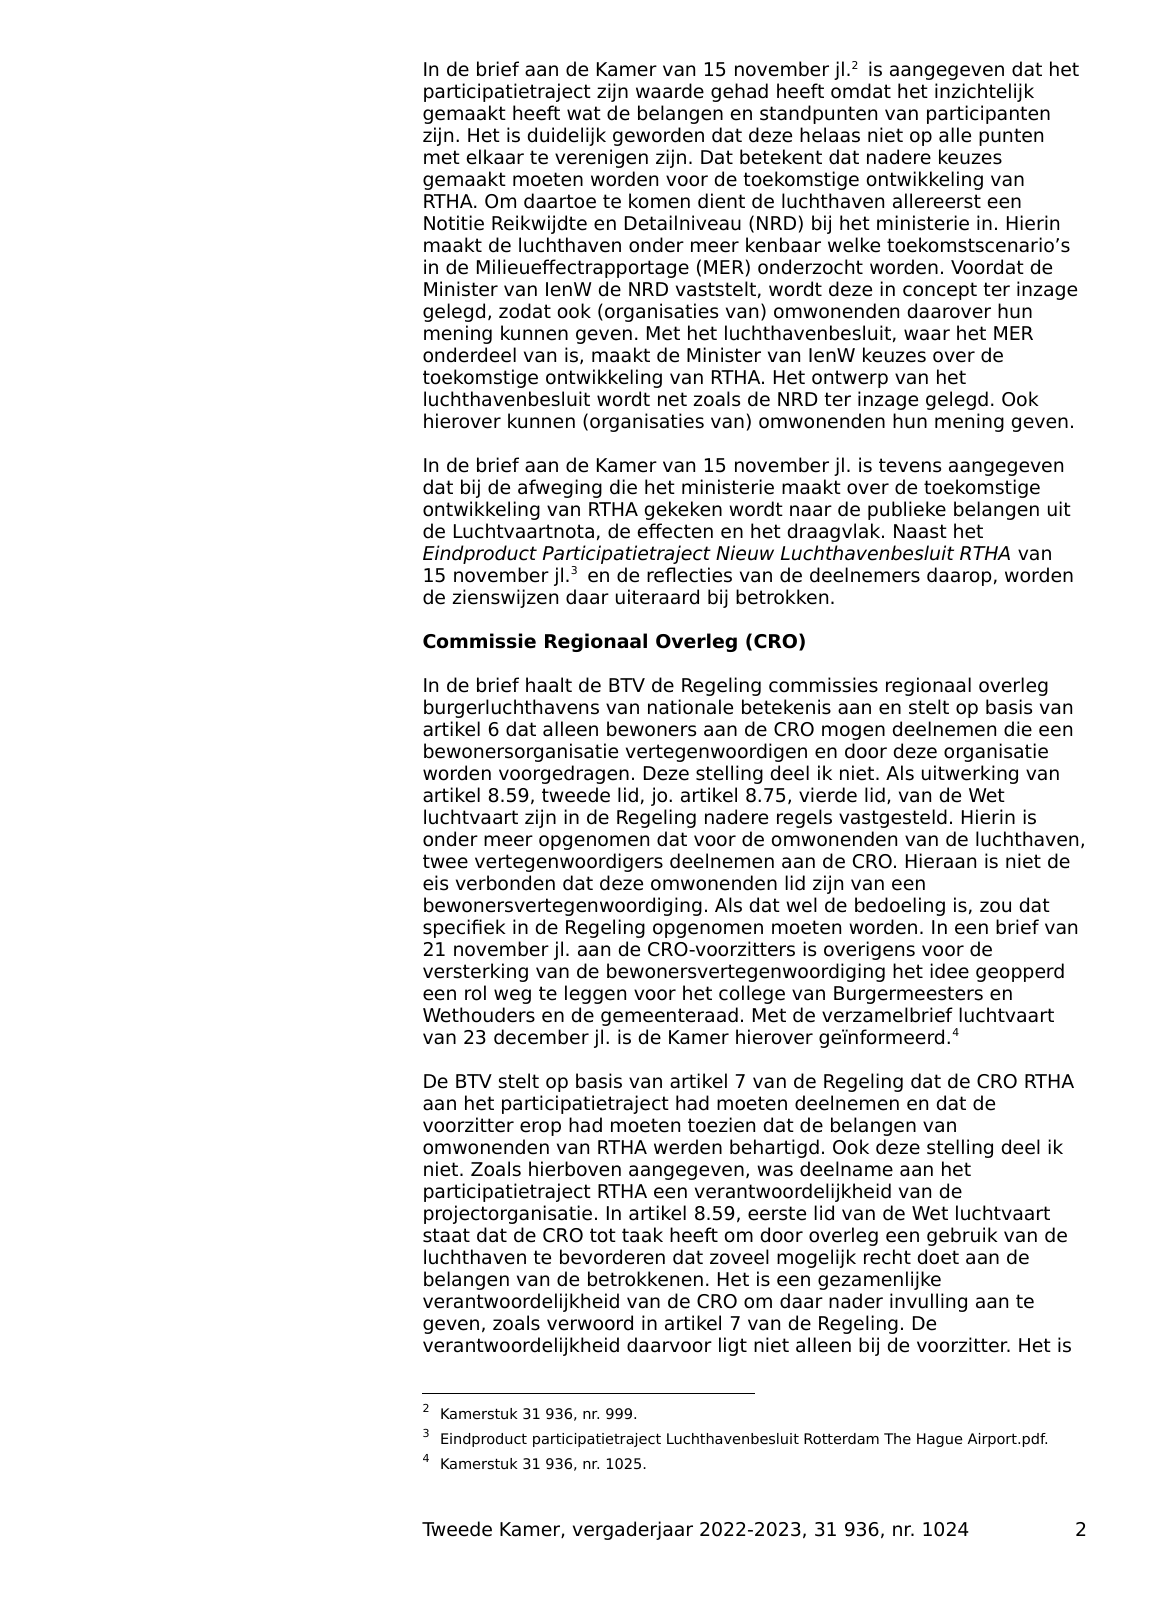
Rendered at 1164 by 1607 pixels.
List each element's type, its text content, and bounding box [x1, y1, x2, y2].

text Kamerstuk 31 936, nr. 1025. [422, 1452, 1087, 1474]
text Kamerstuk 31 936, nr. 999. [422, 1402, 1087, 1424]
text In de brief aan de Kamer van 15 november jl. is tevens aangegeven dat bij de afweging die het ministerie maakt over de toekomstige ontwikkeling van RTHA gekeken wordt naar de publieke belangen uit de Luchtvaartnota, de effecten en het draagvlak. Naast het Eindproduct Participatietraject Nieuw Luchthavenbesluit RTHA van 15 november jl. en de reflecties van de deelnemers daarop, worden de zienswijzen daar uiteraard bij betrokken. [422, 455, 1087, 609]
text De BTV stelt op basis van artikel 7 van de Regeling dat de CRO RTHA aan het participatietraject had moeten deelnemen en dat de voorzitter erop had moeten toezien dat de belangen van omwonenden van RTHA werden behartigd. Ook deze stelling deel ik niet. Zoals hierboven aangegeven, was deelname aan het participatietraject RTHA een verantwoordelijkheid van de projectorganisatie. In artikel 8.59, eerste lid van de Wet luchtvaart staat dat de CRO tot taak heeft om door overleg een gebruik van de luchthaven te bevorderen dat zoveel mogelijk recht doet aan de belangen van de betrokkenen. Het is een gezamenlijke verantwoordelijkheid van de CRO om daar nader invulling aan te geven, zoals verwoord in artikel 7 van de Regeling. De verantwoordelijkheid daarvoor ligt niet alleen bij de voorzitter. Het is [422, 1071, 1087, 1357]
text Eindproduct participatietraject Luchthavenbesluit Rotterdam The Hague Airport.pdf. [422, 1427, 1087, 1449]
text In de brief aan de Kamer van 15 november jl. is aangegeven dat het participatietraject zijn waarde gehad heeft omdat het inzichtelijk gemaakt heeft wat de belangen en standpunten van participanten zijn. Het is duidelijk geworden dat deze helaas niet op alle punten met elkaar te verenigen zijn. Dat betekent dat nadere keuzes gemaakt moeten worden voor de toekomstige ontwikkeling van RTHA. Om daartoe te komen dient de luchthaven allereerst een Notitie Reikwijdte en Detailniveau (NRD) bij het ministerie in. Hierin maakt de luchthaven onder meer kenbaar welke toekomstscenario’s in de Milieueffectrapportage (MER) onderzocht worden. Voordat de Minister van IenW de NRD vaststelt, wordt deze in concept ter inzage gelegd, zodat ook (organisaties van) omwonenden daarover hun mening kunnen geven. Met het luchthavenbesluit, waar het MER onderdeel van is, maakt de Minister van IenW keuzes over de toekomstige ontwikkeling van RTHA. Het ontwerp van het luchthavenbesluit wordt net zoals de NRD ter inzage gelegd. Ook hierover kunnen (organisaties van) omwonenden hun mening geven. [422, 59, 1087, 433]
text In de brief haalt de BTV de Regeling commissies regionaal overleg burgerluchthavens van nationale betekenis aan en stelt op basis van artikel 6 dat alleen bewoners aan de CRO mogen deelnemen die een bewonersorganisatie vertegenwoordigen en door deze organisatie worden voorgedragen. Deze stelling deel ik niet. Als uitwerking van artikel 8.59, tweede lid, jo. artikel 8.75, vierde lid, van de Wet luchtvaart zijn in de Regeling nadere regels vastgesteld. Hierin is onder meer opgenomen dat voor de omwonenden van de luchthaven, twee vertegenwoordigers deelnemen aan de CRO. Hieraan is niet de eis verbonden dat deze omwonenden lid zijn van een bewonersvertegenwoordiging. Als dat wel de bedoeling is, zou dat specifiek in de Regeling opgenomen moeten worden. In een brief van 21 november jl. aan de CRO-voorzitters is overigens voor de versterking van de bewonersvertegenwoordiging het idee geopperd een rol weg te leggen voor het college van Burgermeesters en Wethouders en de gemeenteraad. Met de verzamelbrief luchtvaart van 23 december jl. is de Kamer hierover geïnformeerd. [422, 675, 1087, 1049]
subtitle Commissie Regionaal Overleg (CRO) [422, 631, 1087, 653]
